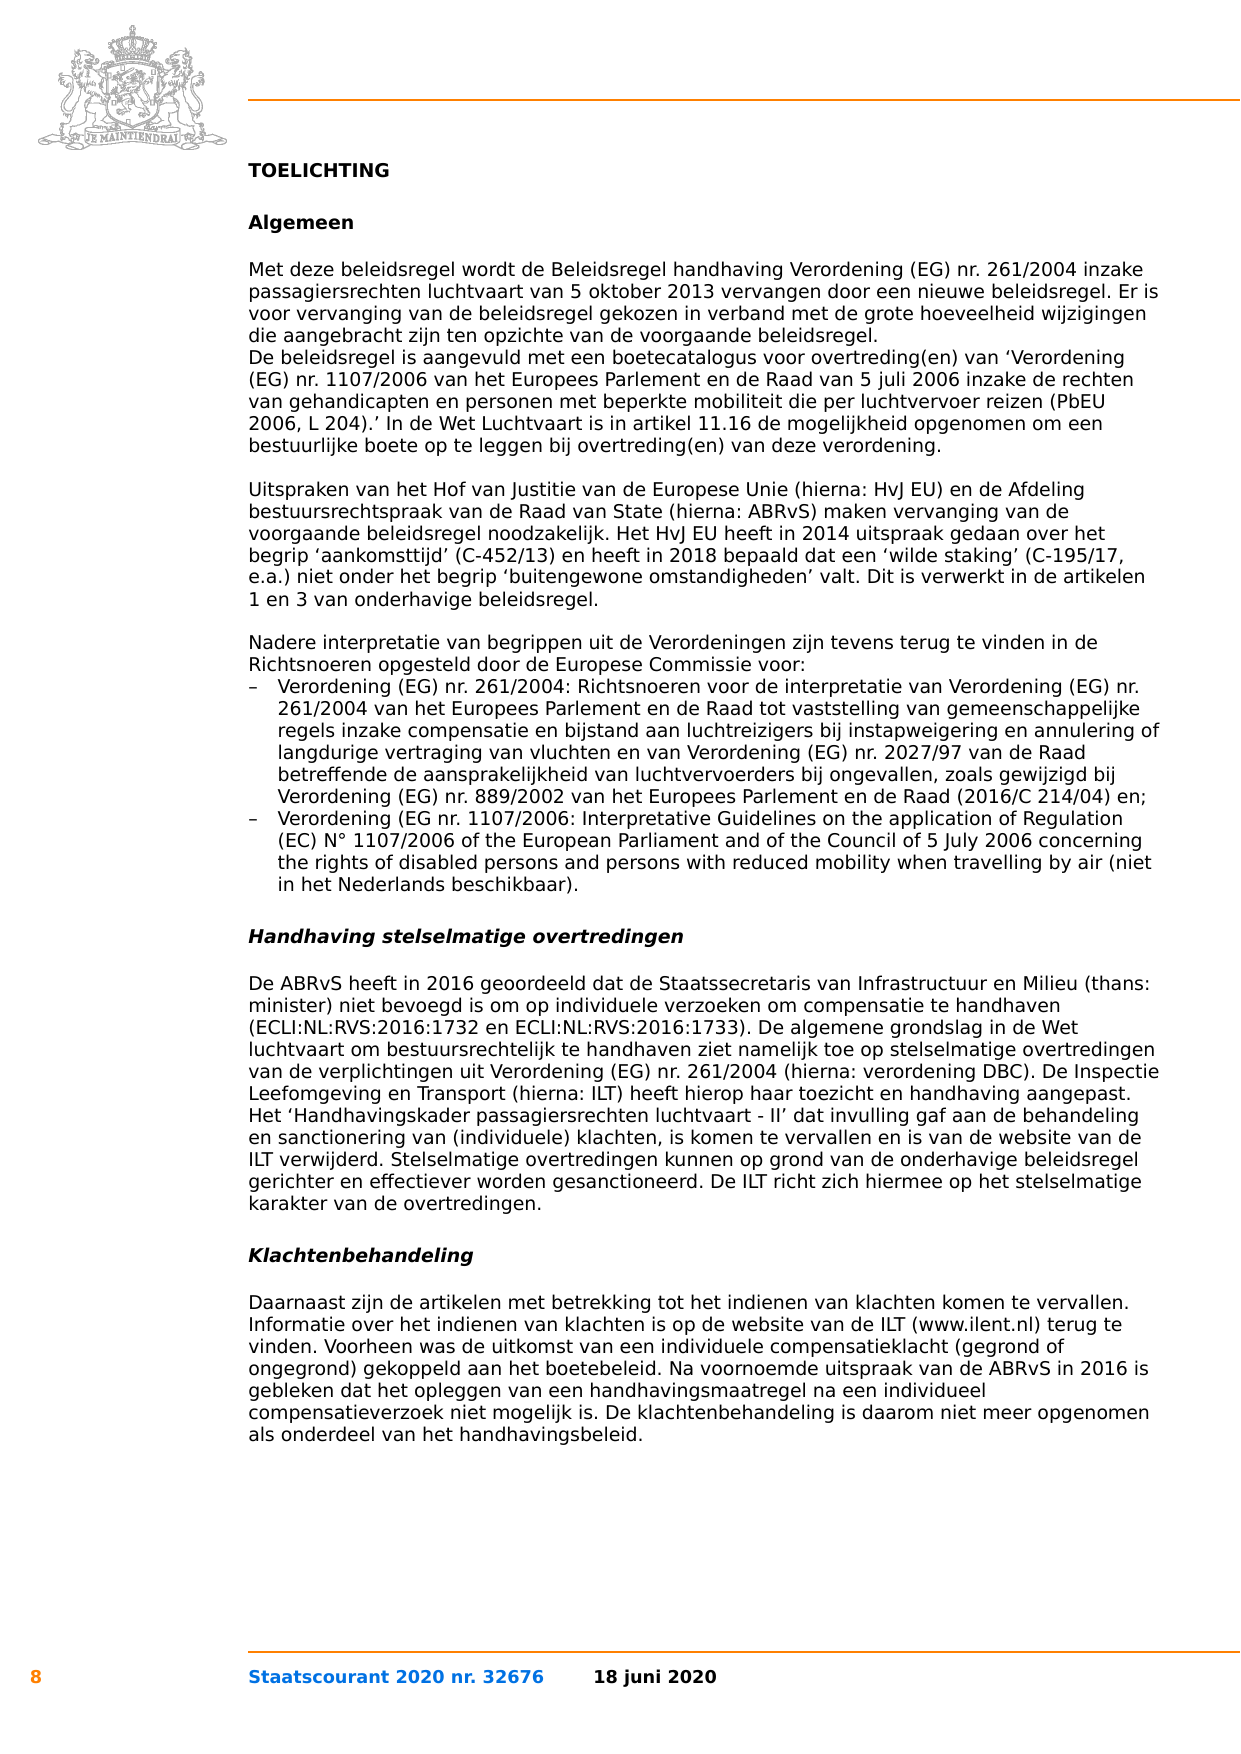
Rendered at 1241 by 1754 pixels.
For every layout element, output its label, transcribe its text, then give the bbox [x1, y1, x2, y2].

text Nadere interpretatie van begrippen uit de Verordeningen zijn tevens terug te vinden in de Richtsnoeren opgesteld door de Europese Commissie voor: [248, 632, 1163, 676]
subtitle Handhaving stelselmatige overtredingen [248, 926, 1163, 948]
text De beleidsregel is aangevuld met een boetecatalogus voor overtreding(en) van ‘Verordening (EG) nr. 1107/2006 van het Europees Parlement en de Raad van 5 juli 2006 inzake de rechten van gehandicapten en personen met beperkte mobiliteit die per luchtvervoer reizen (PbEU 2006, L 204).’ In de Wet Luchtvaart is in artikel 11.16 de mogelijkheid opgenomen om een bestuurlijke boete op te leggen bij overtreding(en) van deze verordening. [248, 347, 1163, 457]
picture [38, 25, 227, 150]
subtitle Klachtenbehandeling [248, 1245, 1163, 1267]
text De ABRvS heeft in 2016 geoordeeld dat de Staatssecretaris van Infrastructuur en Milieu (thans: minister) niet bevoegd is om op individuele verzoeken om compensatie te handhaven (ECLI:NL:RVS:2016:1732 en ECLI:NL:RVS:2016:1733). De algemene grondslag in de Wet luchtvaart om bestuursrechtelijk te handhaven ziet namelijk toe op stelselmatige overtredingen van de verplichtingen uit Verordening (EG) nr. 261/2004 (hierna: verordening DBC). De Inspectie Leefomgeving en Transport (hierna: ILT) heeft hierop haar toezicht en handhaving aangepast. Het ‘Handhavingskader passagiersrechten luchtvaart - II’ dat invulling gaf aan de behandeling en sanctionering van (individuele) klachten, is komen te vervallen en is van de website van de ILT verwijderd. Stelselmatige overtredingen kunnen op grond van de onderhavige beleidsregel gerichter en effectiever worden gesanctioneerd. De ILT richt zich hiermee op het stelselmatige karakter van de overtredingen. [248, 973, 1163, 1215]
text Met deze beleidsregel wordt de Beleidsregel handhaving Verordening (EG) nr. 261/2004 inzake passagiersrechten luchtvaart van 5 oktober 2013 vervangen door een nieuwe beleidsregel. Er is voor vervanging van de beleidsregel gekozen in verband met de grote hoeveelheid wijzigingen die aangebracht zijn ten opzichte van de voorgaande beleidsregel. [248, 259, 1163, 347]
subtitle TOELICHTING [248, 160, 1163, 182]
text – Verordening (EG) nr. 261/2004: Richtsnoeren voor de interpretatie van Verordening (EG) nr. 261/2004 van het Europees Parlement en de Raad tot vaststelling van gemeenschappelijke regels inzake compensatie en bijstand aan luchtreizigers bij instapweigering en annulering of langdurige vertraging van vluchten en van Verordening (EG) nr. 2027/97 van de Raad betreffende de aansprakelijkheid van luchtvervoerders bij ongevallen, zoals gewijzigd bij Verordening (EG) nr. 889/2002 van het Europees Parlement en de Raad (2016/C 214/04) en; [248, 676, 1163, 808]
text Uitspraken van het Hof van Justitie van de Europese Unie (hierna: HvJ EU) en de Afdeling bestuursrechtspraak van de Raad van State (hierna: ABRvS) maken vervanging van de voorgaande beleidsregel noodzakelijk. Het HvJ EU heeft in 2014 uitspraak gedaan over het begrip ‘aankomsttijd’ (C-452/13) en heeft in 2018 bepaald dat een ‘wilde staking’ (C-195/17, e.a.) niet onder het begrip ‘buitengewone omstandigheden’ valt. Dit is verwerkt in de artikelen 1 en 3 van onderhavige beleidsregel. [248, 478, 1163, 610]
text – Verordening (EG nr. 1107/2006: Interpretative Guidelines on the application of Regulation (EC) N° 1107/2006 of the European Parliament and of the Council of 5 July 2006 concerning the rights of disabled persons and persons with reduced mobility when travelling by air (niet in het Nederlands beschikbaar). [248, 808, 1163, 896]
subtitle Algemeen [248, 212, 1163, 234]
text Daarnaast zijn de artikelen met betrekking tot het indienen van klachten komen te vervallen. Informatie over het indienen van klachten is op de website van de ILT (www.ilent.nl) terug te vinden. Voorheen was de uitkomst van een individuele compensatieklacht (gegrond of ongegrond) gekoppeld aan het boetebeleid. Na voornoemde uitspraak van de ABRvS in 2016 is gebleken dat het opleggen van een handhavingsmaatregel na een individueel compensatieverzoek niet mogelijk is. De klachtenbehandeling is daarom niet meer opgenomen als onderdeel van het handhavingsbeleid. [248, 1292, 1163, 1446]
